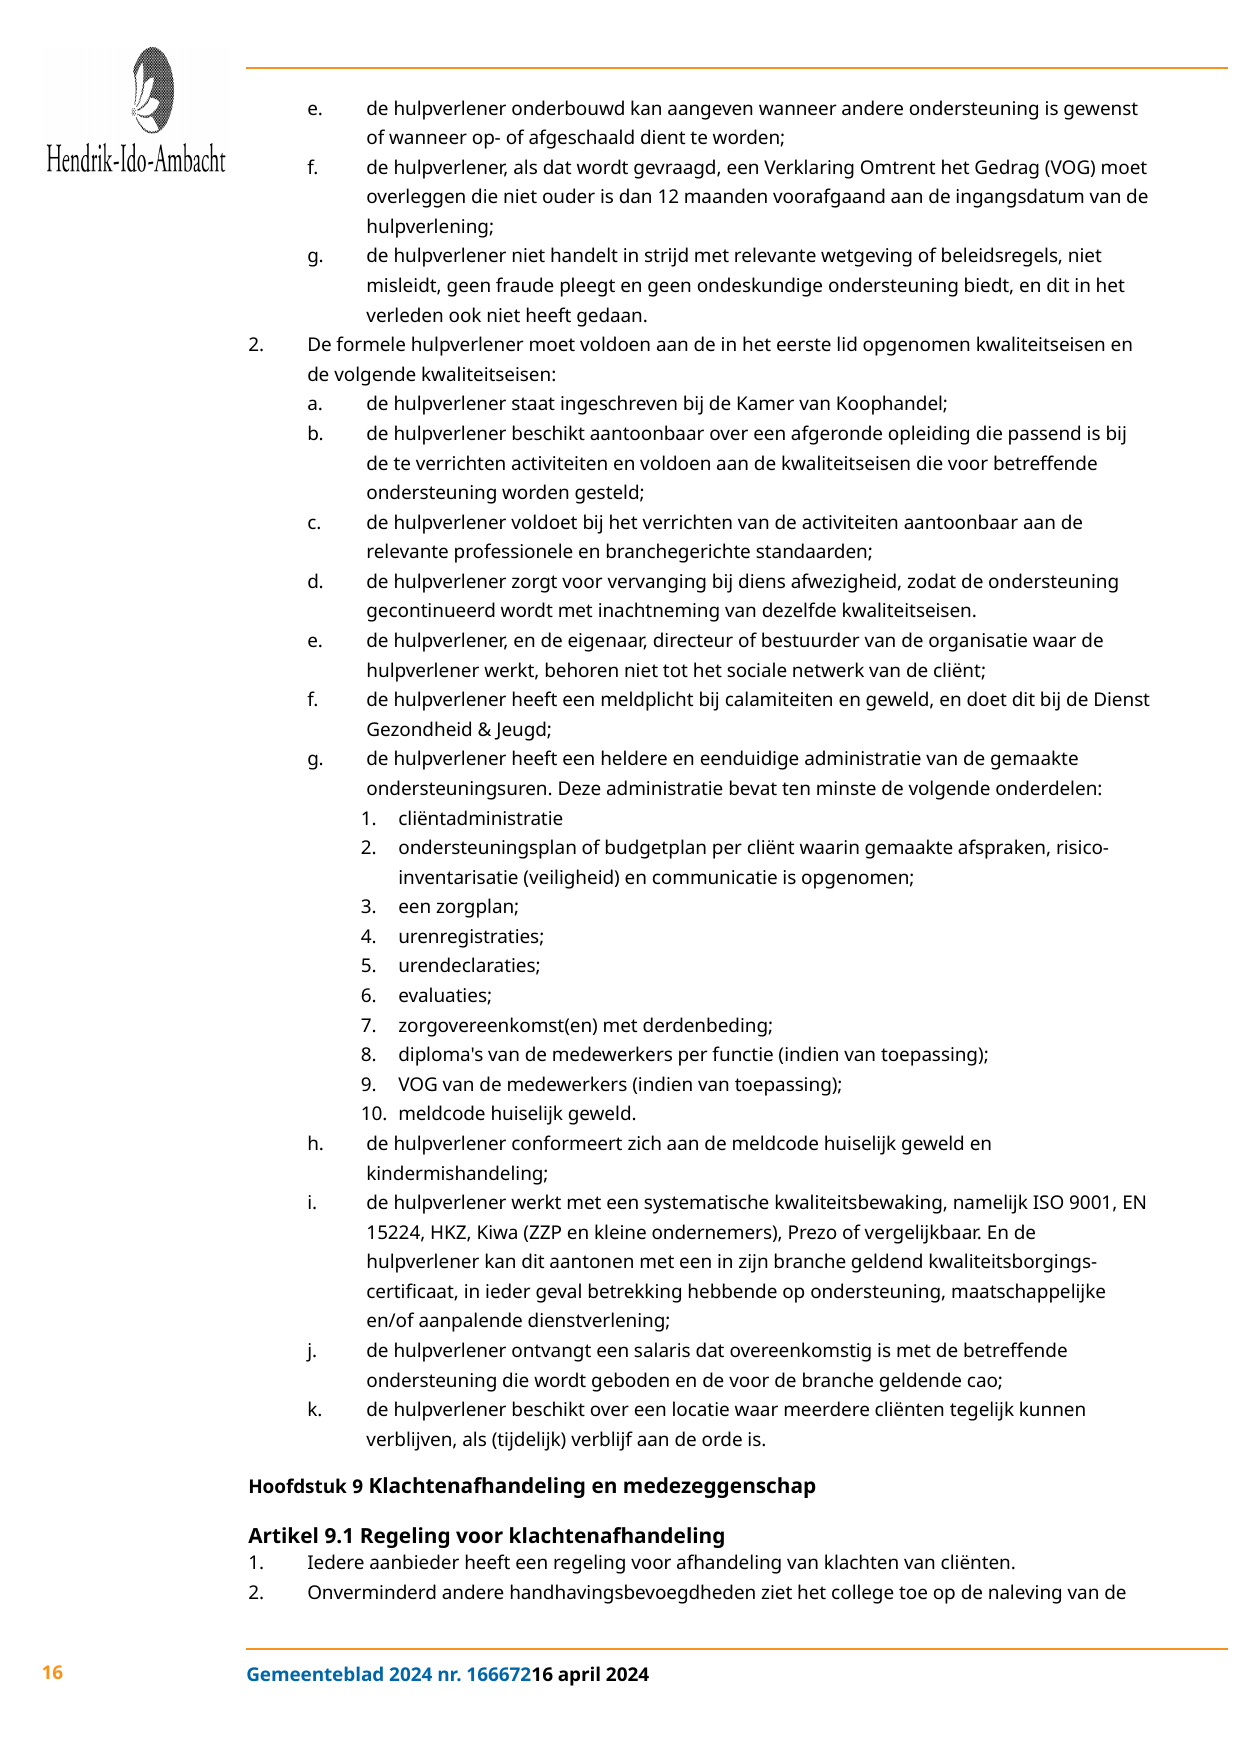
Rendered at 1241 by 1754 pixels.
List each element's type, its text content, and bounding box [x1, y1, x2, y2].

list cliëntadministratie [361, 805, 1152, 831]
list de hulpverlener niet handelt in strijd met relevante wetgeving of beleidsregels, niet misleidt, geen fraude pleegt en geen ondeskundige ondersteuning biedt, en dit in het verleden ook niet heeft gedaan. [307, 243, 1152, 328]
list de hulpverlener conformeert zich aan de meldcode huiselijk geweld en kindermishandeling; [307, 1130, 1152, 1186]
list VOG van de medewerkers (indien van toepassing); [361, 1071, 1152, 1097]
list de hulpverlener werkt met een systematische kwaliteitsbewaking, namelijk ISO 9001, EN 15224, HKZ, Kiwa (ZZP en kleine ondernemers), Prezo of vergelijkbaar. En de hulpverlener kan dit aantonen met een in zijn branche geldend kwaliteitsborgings-certificaat, in ieder geval betrekking hebbende op ondersteuning, maatschappelijke en/of aanpalende dienstverlening; [307, 1189, 1152, 1333]
list evaluaties; [361, 982, 1152, 1008]
list urenregistraties; [361, 923, 1152, 949]
text Hoofdstuk 9 Klachtenafhandeling en medezeggenschap [248, 1472, 1152, 1500]
list de hulpverlener voldoet bij het verrichten van de activiteiten aantoonbaar aan de relevante professionele en branchegerichte standaarden; [307, 509, 1152, 564]
list De formele hulpverlener moet voldoen aan de in het eerste lid opgenomen kwaliteitseisen en de volgende kwaliteitseisen: [248, 331, 1152, 387]
list zorgovereenkomst(en) met derdenbeding; [361, 1012, 1152, 1038]
list de hulpverlener heeft een meldplicht bij calamiteiten en geweld, en doet dit bij de Dienst Gezondheid & Jeugd; [307, 686, 1152, 742]
list meldcode huiselijk geweld. [361, 1101, 1152, 1126]
list urendeclaraties; [361, 953, 1152, 978]
list Onverminderd andere handhavingsbevoegdheden ziet het college toe op de naleving van de [248, 1579, 1152, 1605]
list de hulpverlener zorgt voor vervanging bij diens afwezigheid, zodat de ondersteuning gecontinueerd wordt met inachtneming van dezelfde kwaliteitseisen. [307, 568, 1152, 623]
list de hulpverlener, en de eigenaar, directeur of bestuurder van de organisatie waar de hulpverlener werkt, behoren niet tot het sociale netwerk van de cliënt; [307, 627, 1152, 683]
list de hulpverlener beschikt aantoonbaar over een afgeronde opleiding die passend is bij de te verrichten activiteiten en voldoen aan de kwaliteitseisen die voor betreffende ondersteuning worden gesteld; [307, 420, 1152, 505]
text Artikel 9.1 Regeling voor klachtenafhandeling [248, 1521, 1152, 1549]
list de hulpverlener, als dat wordt gevraagd, een Verklaring Omtrent het Gedrag (VOG) moet overleggen die niet ouder is dan 12 maanden voorafgaand aan de ingangsdatum van de hulpverlening; [307, 154, 1152, 239]
list de hulpverlener beschikt over een locatie waar meerdere cliënten tegelijk kunnen verblijven, als (tijdelijk) verblijf aan de orde is. [307, 1396, 1152, 1452]
list ondersteuningsplan of budgetplan per cliënt waarin gemaakte afspraken, risico-inventarisatie (veiligheid) en communicatie is opgenomen; [361, 834, 1152, 890]
list Iedere aanbieder heeft een regeling voor afhandeling van klachten van cliënten. [248, 1549, 1152, 1575]
list de hulpverlener ontvangt een salaris dat overeenkomstig is met de betreffende ondersteuning die wordt geboden en de voor de branche geldende cao; [307, 1337, 1152, 1393]
list de hulpverlener heeft een heldere en eenduidige administratie van de gemaakte ondersteuningsuren. Deze administratie bevat ten minste de volgende onderdelen: [307, 746, 1152, 801]
picture [41, 47, 231, 172]
list een zorgplan; [361, 893, 1152, 919]
list de hulpverlener onderbouwd kan aangeven wanneer andere ondersteuning is gewenst of wanneer op- of afgeschaald dient te worden; [307, 95, 1152, 150]
list diploma's van de medewerkers per functie (indien van toepassing); [361, 1041, 1152, 1067]
list de hulpverlener staat ingeschreven bij de Kamer van Koophandel; [307, 391, 1152, 416]
